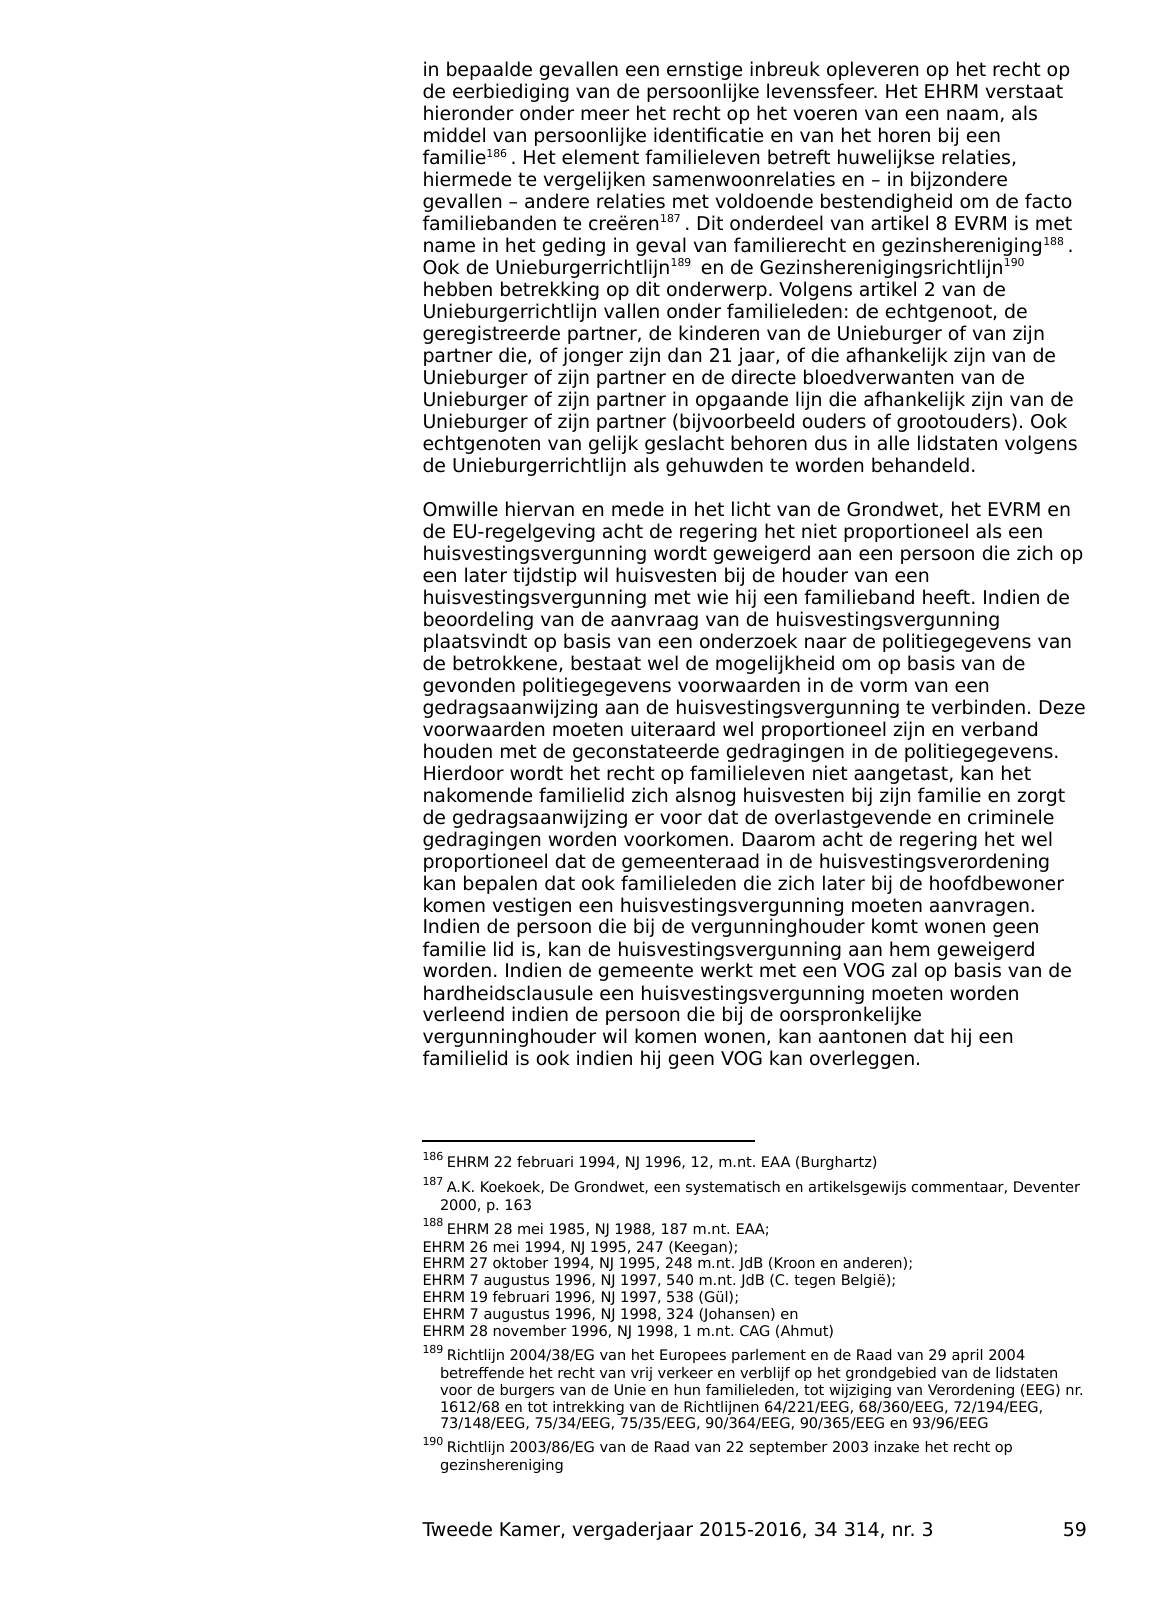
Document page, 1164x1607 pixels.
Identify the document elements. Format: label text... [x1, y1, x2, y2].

text EHRM 26 mei 1994, NJ 1995, 247 (Keegan); [422, 1239, 1087, 1256]
text EHRM 7 augustus 1996, NJ 1997, 540 m.nt. JdB (C. tegen België); [422, 1272, 1087, 1289]
text Omwille hiervan en mede in het licht van de Grondwet, het EVRM en de EU-regelgeving acht de regering het niet proportioneel als een huisvestingsvergunning wordt geweigerd aan een persoon die zich op een later tijdstip wil huisvesten bij de houder van een huisvestingsvergunning met wie hij een familieband heeft. Indien de beoordeling van de aanvraag van de huisvestingsvergunning plaatsvindt op basis van een onderzoek naar de politiegegevens van de betrokkene, bestaat wel de mogelijkheid om op basis van de gevonden politiegegevens voorwaarden in de vorm van een gedragsaanwijzing aan de huisvestingsvergunning te verbinden. Deze voorwaarden moeten uiteraard wel proportioneel zijn en verband houden met de geconstateerde gedragingen in de politiegegevens. Hierdoor wordt het recht op familieleven niet aangetast, kan het nakomende familielid zich alsnog huisvesten bij zijn familie en zorgt de gedragsaanwijzing er voor dat de overlastgevende en criminele gedragingen worden voorkomen. Daarom acht de regering het wel proportioneel dat de gemeenteraad in de huisvestingsverordening kan bepalen dat ook familieleden die zich later bij de hoofdbewoner komen vestigen een huisvestingsvergunning moeten aanvragen. Indien de persoon die bij de vergunninghouder komt wonen geen familie lid is, kan de huisvestingsvergunning aan hem geweigerd worden. Indien de gemeente werkt met een VOG zal op basis van de hardheidsclausule een huisvestingsvergunning moeten worden verleend indien de persoon die bij de oorspronkelijke vergunninghouder wil komen wonen, kan aantonen dat hij een familielid is ook indien hij geen VOG kan overleggen. [422, 499, 1087, 1070]
text A.K. Koekoek, De Grondwet, een systematisch en artikelsgewijs commentaar, Deventer 2000, p. 163 [422, 1175, 1087, 1214]
text EHRM 28 mei 1985, NJ 1988, 187 m.nt. EAA; [422, 1217, 1087, 1239]
text EHRM 27 oktober 1994, NJ 1995, 248 m.nt. JdB (Kroon en anderen); [422, 1256, 1087, 1272]
text Richtlijn 2004/38/EG van het Europees parlement en de Raad van 29 april 2004 betreffende het recht van vrij verkeer en verblijf op het grondgebied van de lidstaten voor de burgers van de Unie en hun familieleden, tot wijziging van Verordening (EEG) nr. 1612/68 en tot intrekking van de Richtlijnen 64/221/EEG, 68/360/EEG, 72/194/EEG, 73/148/EEG, 75/34/EEG, 75/35/EEG, 90/364/EEG, 90/365/EEG en 93/96/EEG [422, 1343, 1087, 1432]
text Richtlijn 2003/86/EG van de Raad van 22 september 2003 inzake het recht op gezinshereniging [422, 1435, 1087, 1474]
text EHRM 28 november 1996, NJ 1998, 1 m.nt. CAG (Ahmut) [422, 1323, 1087, 1340]
text EHRM 22 februari 1994, NJ 1996, 12, m.nt. EAA (Burghartz) [422, 1150, 1087, 1172]
text EHRM 19 februari 1996, NJ 1997, 538 (Gül); [422, 1289, 1087, 1306]
text in bepaalde gevallen een ernstige inbreuk opleveren op het recht op de eerbiediging van de persoonlijke levenssfeer. Het EHRM verstaat hieronder onder meer het recht op het voeren van een naam, als middel van persoonlijke identificatie en van het horen bij een familie. Het element familieleven betreft huwelijkse relaties, hiermede te vergelijken samenwoonrelaties en – in bijzondere gevallen – andere relaties met voldoende bestendigheid om de facto familiebanden te creëren. Dit onderdeel van artikel 8 EVRM is met name in het geding in geval van familierecht en gezinshereniging. Ook de Unieburgerrichtlijn en de Gezinsherenigingsrichtlijn hebben betrekking op dit onderwerp. Volgens artikel 2 van de Unieburgerrichtlijn vallen onder familieleden: de echtgenoot, de geregistreerde partner, de kinderen van de Unieburger of van zijn partner die, of jonger zijn dan 21 jaar, of die afhankelijk zijn van de Unieburger of zijn partner en de directe bloedverwanten van de Unieburger of zijn partner in opgaande lijn die afhankelijk zijn van de Unieburger of zijn partner (bijvoorbeeld ouders of grootouders). Ook echtgenoten van gelijk geslacht behoren dus in alle lidstaten volgens de Unieburgerrichtlijn als gehuwden te worden behandeld. [422, 59, 1087, 477]
text EHRM 7 augustus 1996, NJ 1998, 324 (Johansen) en [422, 1306, 1087, 1323]
